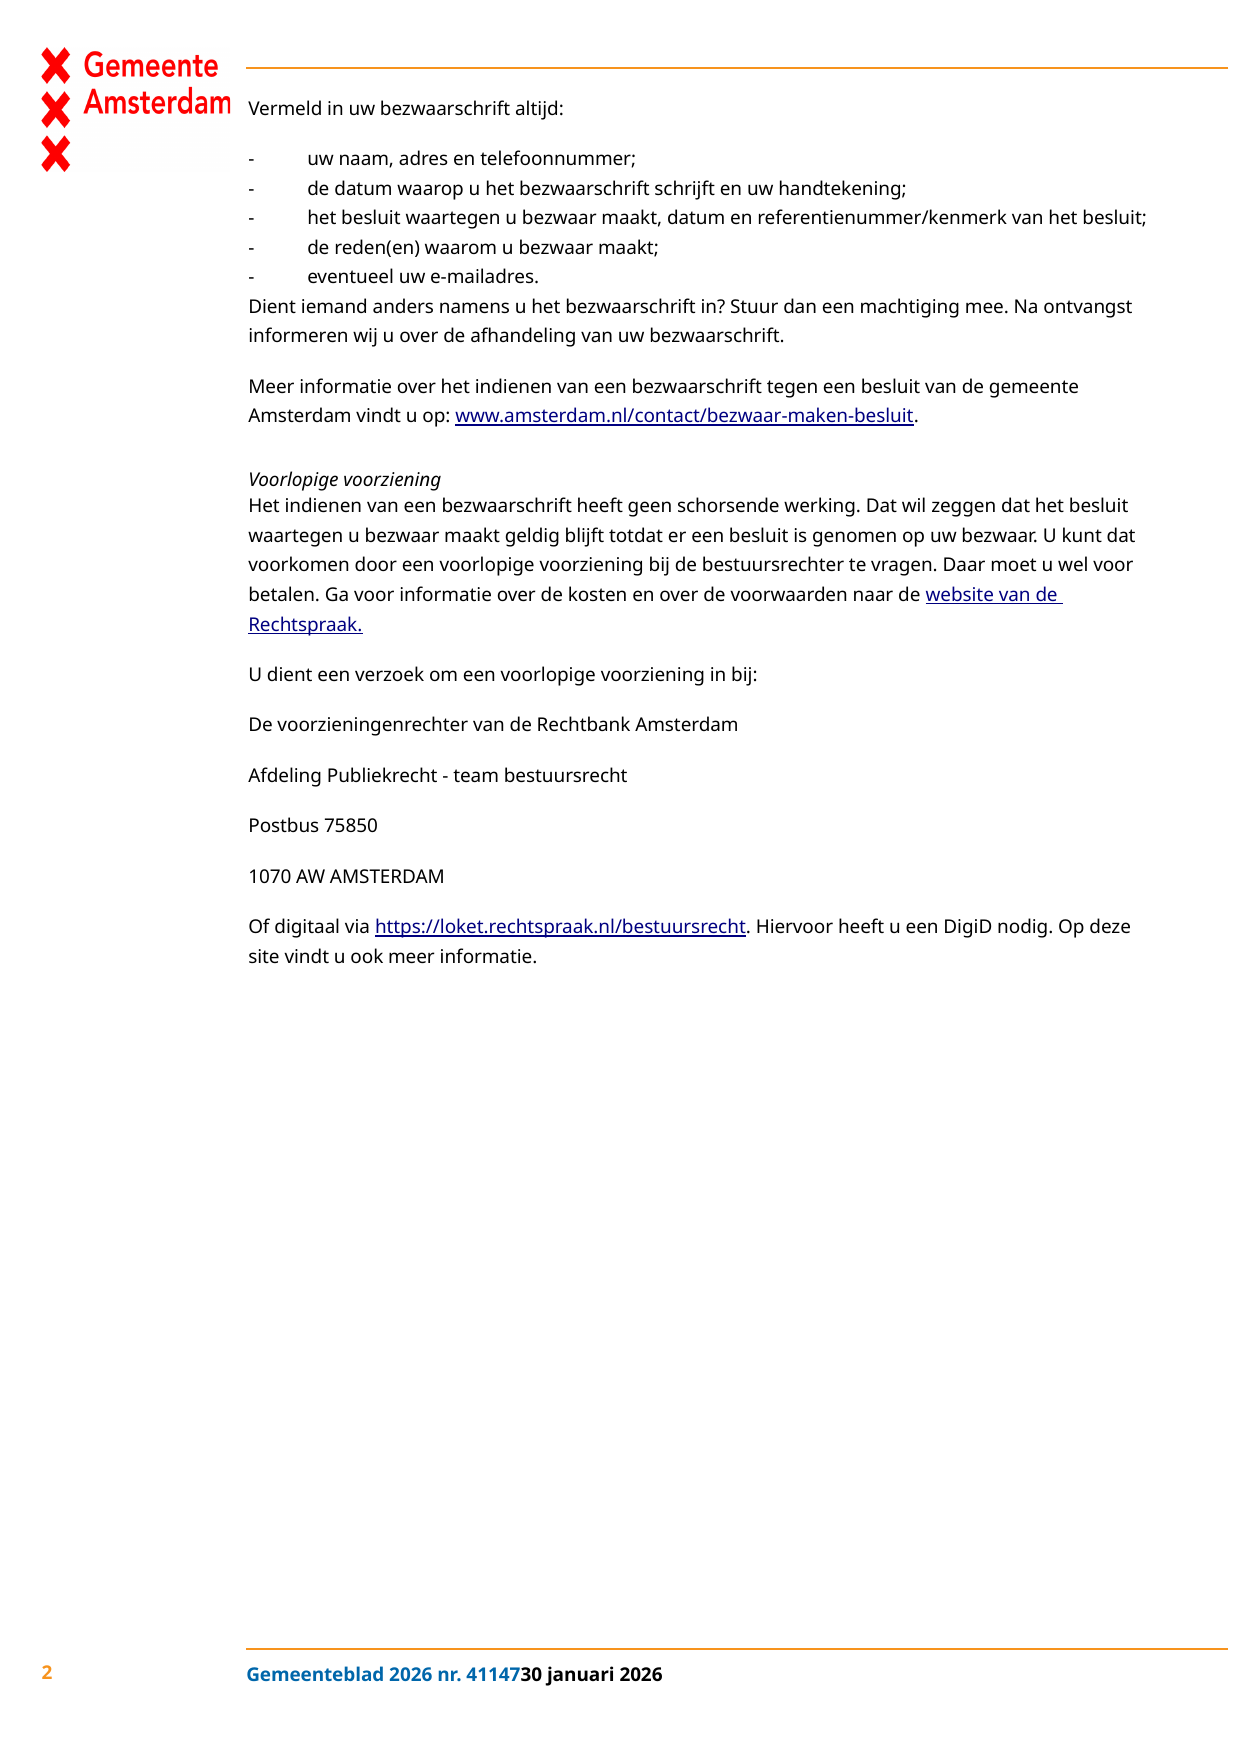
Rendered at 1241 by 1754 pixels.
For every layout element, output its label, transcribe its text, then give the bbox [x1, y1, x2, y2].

text De voorzieningenrechter van de Rechtbank Amsterdam [248, 712, 1152, 737]
picture [41, 47, 231, 172]
list uw naam, adres en telefoonnummer; [248, 145, 1152, 171]
text Meer informatie over het indienen van een bezwaarschrift tegen een besluit van de gemeente Amsterdam vindt u op: www.amsterdam.nl/contact/bezwaar-maken-besluit. [248, 373, 1152, 428]
text 1070 AW AMSTERDAM [248, 863, 1152, 888]
text Afdeling Publiekrecht - team bestuursrecht [248, 762, 1152, 788]
text Of digitaal via https://loket.rechtspraak.nl/bestuursrecht. Hiervoor heeft u een DigiD nodig. Op deze site vindt u ook meer informatie. [248, 913, 1152, 968]
text Voorlopige voorziening [248, 467, 1152, 492]
list eventueel uw e-mailadres. [248, 263, 1152, 289]
list de reden(en) waarom u bezwaar maakt; [248, 234, 1152, 260]
list het besluit waartegen u bezwaar maakt, datum en referentienummer/kenmerk van het besluit; [248, 204, 1152, 230]
text Het indienen van een bezwaarschrift heeft geen schorsende werking. Dat wil zeggen dat het besluit waartegen u bezwaar maakt geldig blijft totdat er een besluit is genomen op uw bezwaar. U kunt dat voorkomen door een voorlopige voorziening bij de bestuursrechter te vragen. Daar moet u wel voor betalen. Ga voor informatie over de kosten en over de voorwaarden naar de website van de Rechtspraak. [248, 492, 1152, 636]
text Postbus 75850 [248, 812, 1152, 838]
text Vermeld in uw bezwaarschrift altijd: [248, 95, 1152, 121]
list de datum waarop u het bezwaarschrift schrijft en uw handtekening; [248, 175, 1152, 201]
text U dient een verzoek om een voorlopige voorziening in bij: [248, 661, 1152, 687]
text Dient iemand anders namens u het bezwaarschrift in? Stuur dan een machtiging mee. Na ontvangst informeren wij u over de afhandeling van uw bezwaarschrift. [248, 293, 1152, 348]
